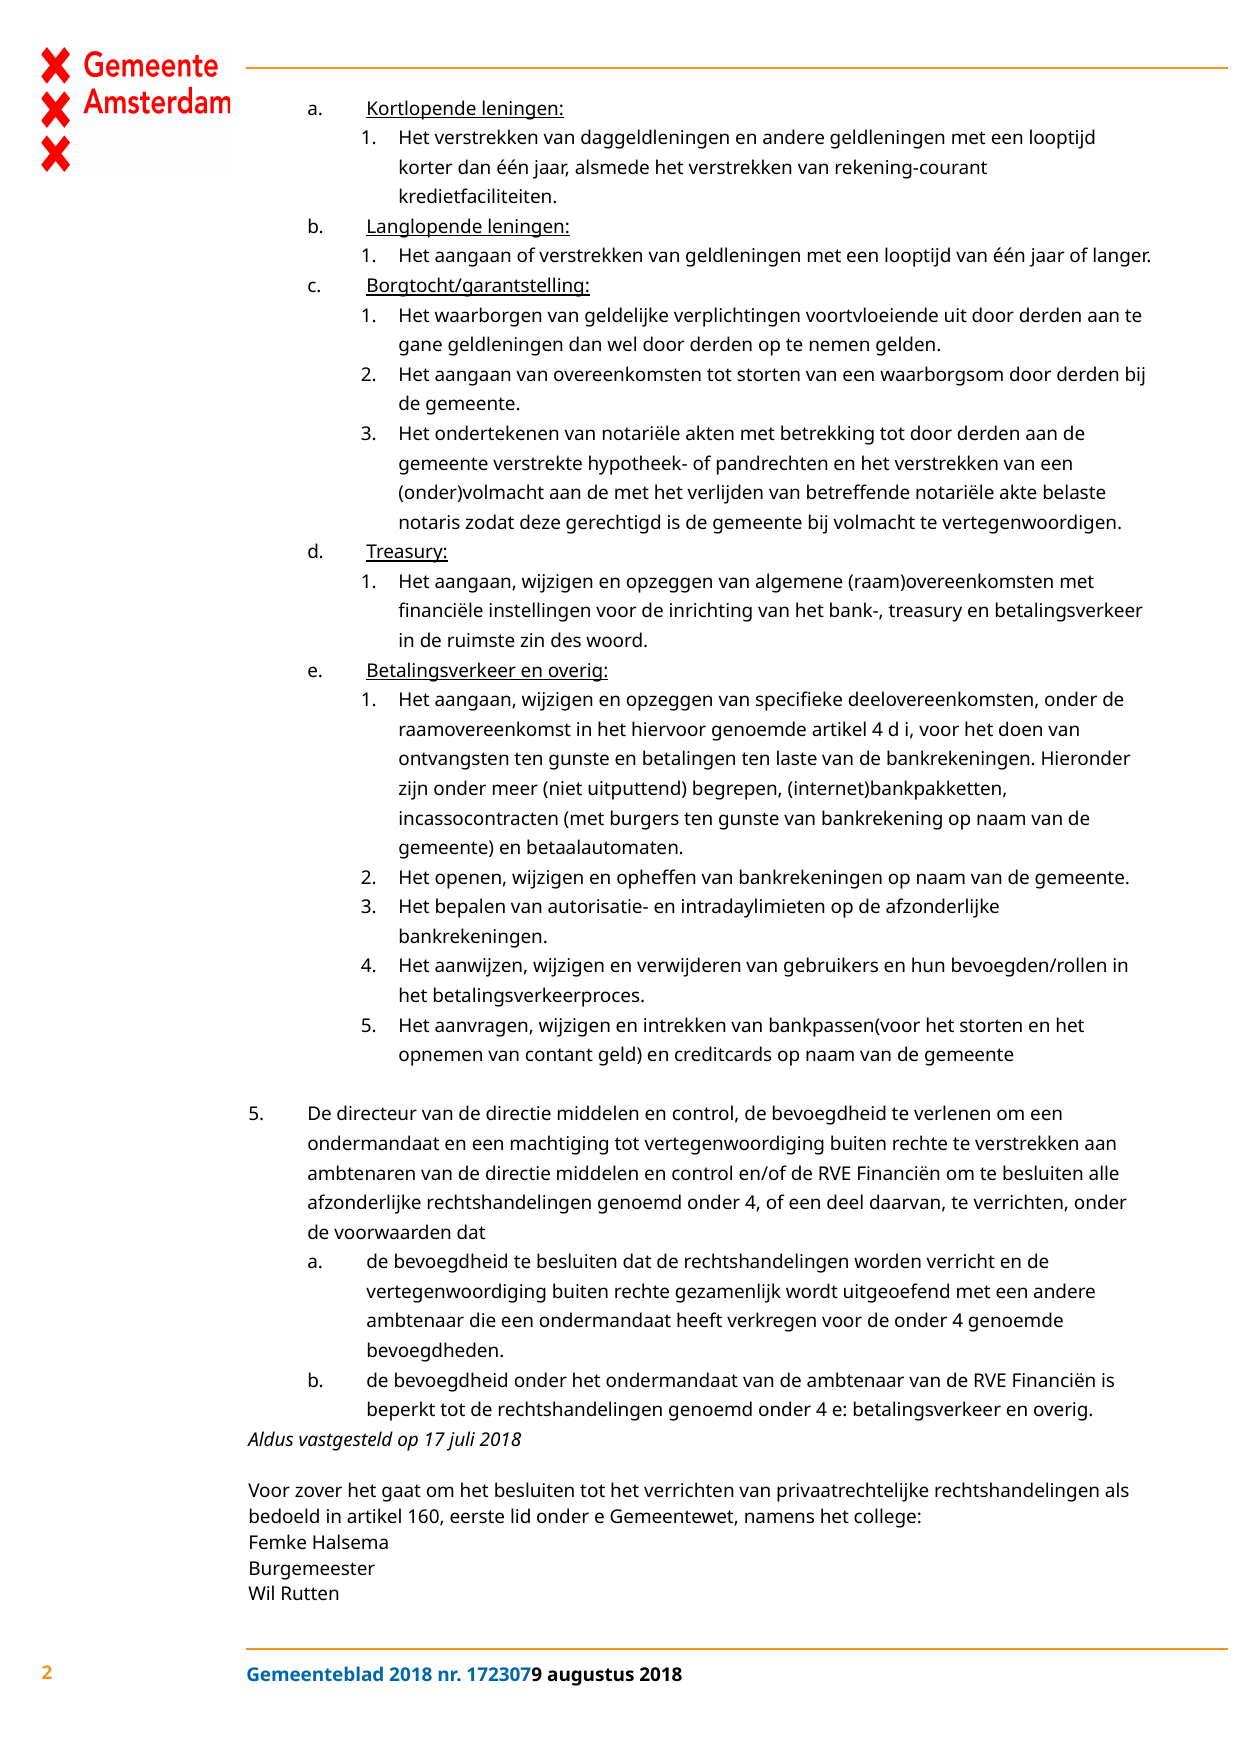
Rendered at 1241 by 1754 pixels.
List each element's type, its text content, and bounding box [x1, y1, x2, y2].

list Het verstrekken van daggeldleningen en andere geldleningen met een looptijd korter dan één jaar, alsmede het verstrekken van rekening-courant kredietfaciliteiten. [361, 124, 1152, 209]
list Het aangaan van overeenkomsten tot storten van een waarborgsom door derden bij de gemeente. [361, 361, 1152, 416]
picture [41, 47, 231, 172]
list Kortlopende leningen: [307, 95, 1152, 121]
list Het ondertekenen van notariële akten met betrekking tot door derden aan de gemeente verstrekte hypotheek- of pandrechten en het verstrekken van een (onder)volmacht aan de met het verlijden van betreffende notariële akte belaste notaris zodat deze gerechtigd is de gemeente bij volmacht te vertegenwoordigen. [361, 420, 1152, 535]
list Betalingsverkeer en overig: [307, 657, 1152, 683]
text Femke Halsema [248, 1529, 1152, 1555]
list De directeur van de directie middelen en control, de bevoegdheid te verlenen om een ondermandaat en een machtiging tot vertegenwoordiging buiten rechte te verstrekken aan ambtenaren van de directie middelen en control en/of de RVE Financiën om te besluiten alle afzonderlijke rechtshandelingen genoemd onder 4, of een deel daarvan, te verrichten, onder de voorwaarden dat [248, 1101, 1152, 1245]
list Het openen, wijzigen en opheffen van bankrekeningen op naam van de gemeente. [361, 864, 1152, 890]
list Treasury: [307, 538, 1152, 564]
list Het aangaan, wijzigen en opzeggen van algemene (raam)overeenkomsten met financiële instellingen voor de inrichting van het bank-, treasury en betalingsverkeer in de ruimste zin des woord. [361, 568, 1152, 653]
text Aldus vastgesteld op 17 juli 2018 [248, 1426, 1152, 1452]
list de bevoegdheid onder het ondermandaat van de ambtenaar van de RVE Financiën is beperkt tot de rechtshandelingen genoemd onder 4 e: betalingsverkeer en overig. [307, 1367, 1152, 1422]
list Het aanwijzen, wijzigen en verwijderen van gebruikers en hun bevoegden/rollen in het betalingsverkeerproces. [361, 953, 1152, 1008]
list Langlopende leningen: [307, 213, 1152, 239]
list Het aangaan of verstrekken van geldleningen met een looptijd van één jaar of langer. [361, 243, 1152, 268]
text Wil Rutten [248, 1580, 1152, 1606]
list Het bepalen van autorisatie- en intradaylimieten op de afzonderlijke bankrekeningen. [361, 893, 1152, 949]
list Borgtocht/garantstelling: [307, 272, 1152, 298]
list Het aanvragen, wijzigen en intrekken van bankpassen(voor het storten en het opnemen van contant geld) en creditcards op naam van de gemeente [361, 1012, 1152, 1067]
text Burgemeester [248, 1555, 1152, 1580]
list de bevoegdheid te besluiten dat de rechtshandelingen worden verricht en de vertegenwoordiging buiten rechte gezamenlijk wordt uitgeoefend met een andere ambtenaar die een ondermandaat heeft verkregen voor de onder 4 genoemde bevoegdheden. [307, 1248, 1152, 1363]
list Het waarborgen van geldelijke verplichtingen voortvloeiende uit door derden aan te gane geldleningen dan wel door derden op te nemen gelden. [361, 302, 1152, 357]
text Voor zover het gaat om het besluiten tot het verrichten van privaatrechtelijke rechtshandelingen als bedoeld in artikel 160, eerste lid onder e Gemeentewet, namens het college: [248, 1477, 1152, 1529]
list Het aangaan, wijzigen en opzeggen van specifieke deelovereenkomsten, onder de raamovereenkomst in het hiervoor genoemde artikel 4 d i, voor het doen van ontvangsten ten gunste en betalingen ten laste van de bankrekeningen. Hieronder zijn onder meer (niet uitputtend) begrepen, (internet)bankpakketten, incassocontracten (met burgers ten gunste van bankrekening op naam van de gemeente) en betaalautomaten. [361, 686, 1152, 860]
